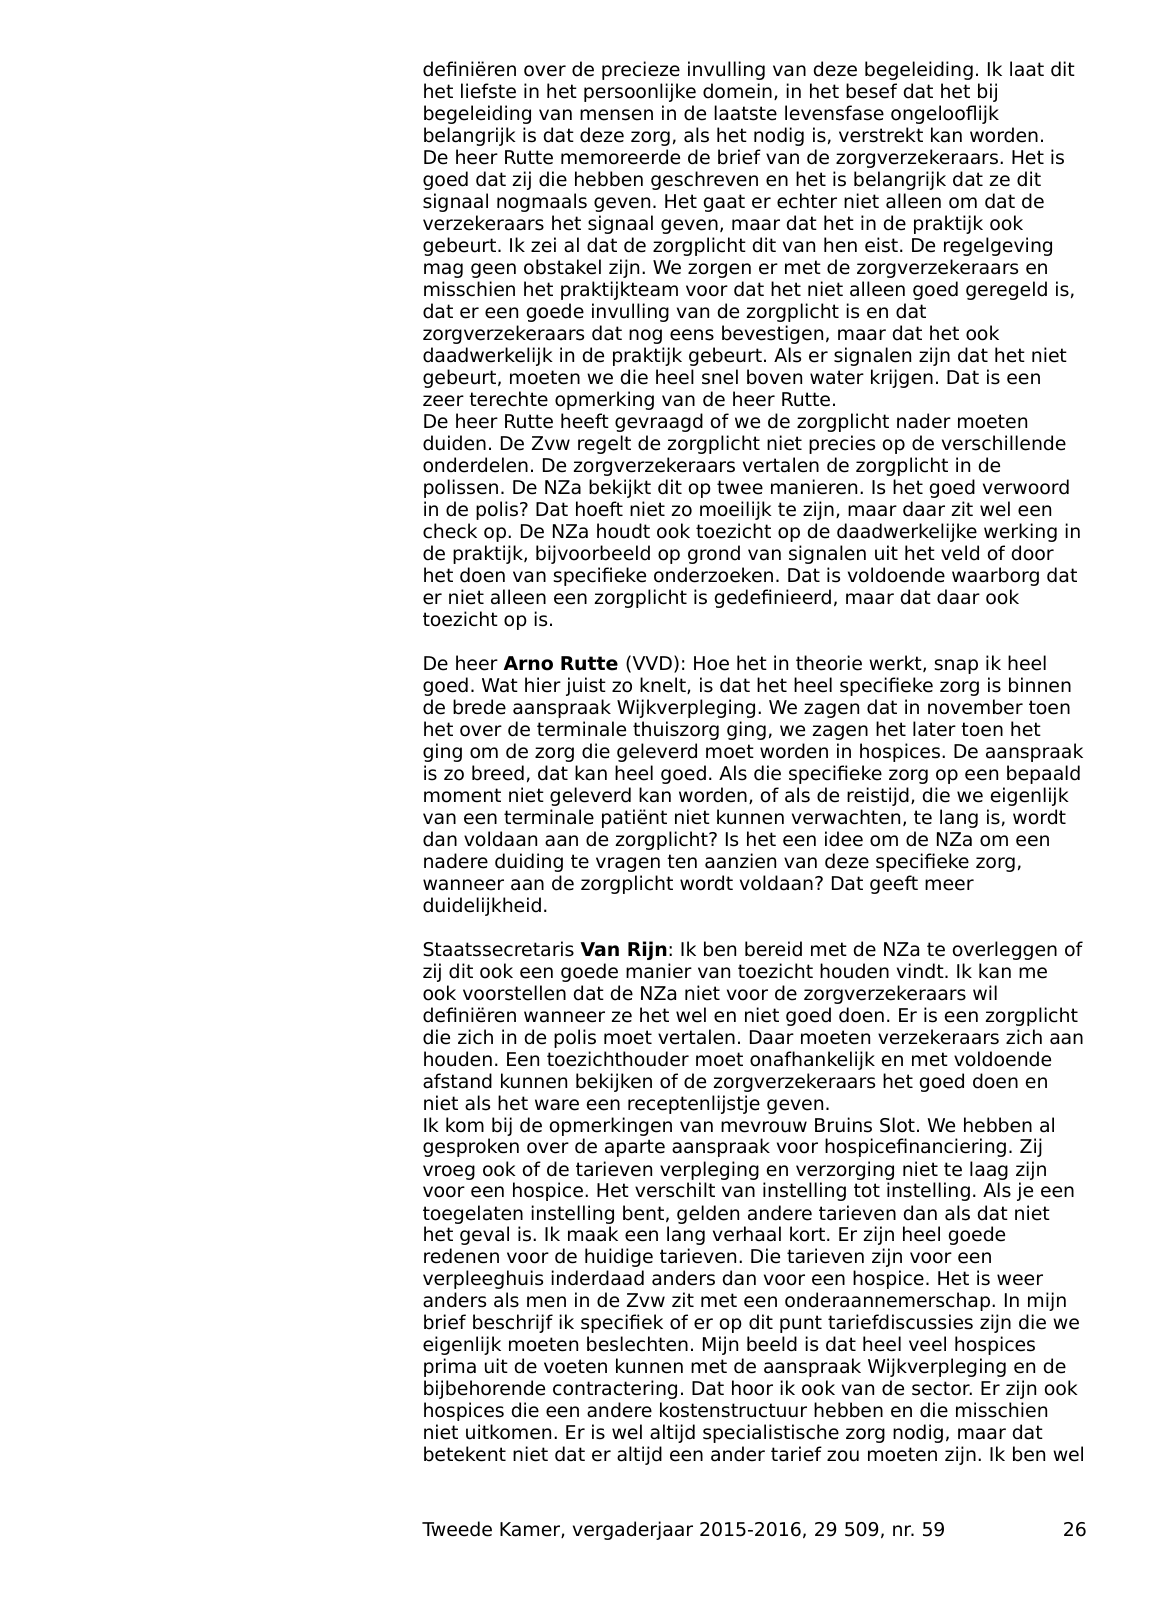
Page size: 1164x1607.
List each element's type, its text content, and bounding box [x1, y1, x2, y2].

text Ik kom bij de opmerkingen van mevrouw Bruins Slot. We hebben al gesproken over de aparte aanspraak voor hospicefinanciering. Zij vroeg ook of de tarieven verpleging en verzorging niet te laag zijn voor een hospice. Het verschilt van instelling tot instelling. Als je een toegelaten instelling bent, gelden andere tarieven dan als dat niet het geval is. Ik maak een lang verhaal kort. Er zijn heel goede redenen voor de huidige tarieven. Die tarieven zijn voor een verpleeghuis inderdaad anders dan voor een hospice. Het is weer anders als men in de Zvw zit met een onderaannemerschap. In mijn brief beschrijf ik specifiek of er op dit punt tariefdiscussies zijn die we eigenlijk moeten beslechten. Mijn beeld is dat heel veel hospices prima uit de voeten kunnen met de aanspraak Wijkverpleging en de bijbehorende contractering. Dat hoor ik ook van de sector. Er zijn ook hospices die een andere kostenstructuur hebben en die misschien niet uitkomen. Er is wel altijd specialistische zorg nodig, maar dat betekent niet dat er altijd een ander tarief zou moeten zijn. Ik ben wel [422, 1114, 1087, 1466]
text De heer Arno Rutte (VVD): Hoe het in theorie werkt, snap ik heel goed. Wat hier juist zo knelt, is dat het heel specifieke zorg is binnen de brede aanspraak Wijkverpleging. We zagen dat in november toen het over de terminale thuiszorg ging, we zagen het later toen het ging om de zorg die geleverd moet worden in hospices. De aanspraak is zo breed, dat kan heel goed. Als die specifieke zorg op een bepaald moment niet geleverd kan worden, of als de reistijd, die we eigenlijk van een terminale patiënt niet kunnen verwachten, te lang is, wordt dan voldaan aan de zorgplicht? Is het een idee om de NZa om een nadere duiding te vragen ten aanzien van deze specifieke zorg, wanneer aan de zorgplicht wordt voldaan? Dat geeft meer duidelijkheid. [422, 653, 1087, 916]
text Staatssecretaris Van Rijn: Ik ben bereid met de NZa te overleggen of zij dit ook een goede manier van toezicht houden vindt. Ik kan me ook voorstellen dat de NZa niet voor de zorgverzekeraars wil definiëren wanneer ze het wel en niet goed doen. Er is een zorgplicht die zich in de polis moet vertalen. Daar moeten verzekeraars zich aan houden. Een toezichthouder moet onafhankelijk en met voldoende afstand kunnen bekijken of de zorgverzekeraars het goed doen en niet als het ware een receptenlijstje geven. [422, 939, 1087, 1114]
text De heer Rutte heeft gevraagd of we de zorgplicht nader moeten duiden. De Zvw regelt de zorgplicht niet precies op de verschillende onderdelen. De zorgverzekeraars vertalen de zorgplicht in de polissen. De NZa bekijkt dit op twee manieren. Is het goed verwoord in de polis? Dat hoeft niet zo moeilijk te zijn, maar daar zit wel een check op. De NZa houdt ook toezicht op de daadwerkelijke werking in de praktijk, bijvoorbeeld op grond van signalen uit het veld of door het doen van specifieke onderzoeken. Dat is voldoende waarborg dat er niet alleen een zorgplicht is gedefinieerd, maar dat daar ook toezicht op is. [422, 411, 1087, 631]
text definiëren over de precieze invulling van deze begeleiding. Ik laat dit het liefste in het persoonlijke domein, in het besef dat het bij begeleiding van mensen in de laatste levensfase ongelooflijk belangrijk is dat deze zorg, als het nodig is, verstrekt kan worden. [422, 59, 1087, 147]
text De heer Rutte memoreerde de brief van de zorgverzekeraars. Het is goed dat zij die hebben geschreven en het is belangrijk dat ze dit signaal nogmaals geven. Het gaat er echter niet alleen om dat de verzekeraars het signaal geven, maar dat het in de praktijk ook gebeurt. Ik zei al dat de zorgplicht dit van hen eist. De regelgeving mag geen obstakel zijn. We zorgen er met de zorgverzekeraars en misschien het praktijkteam voor dat het niet alleen goed geregeld is, dat er een goede invulling van de zorgplicht is en dat zorgverzekeraars dat nog eens bevestigen, maar dat het ook daadwerkelijk in de praktijk gebeurt. Als er signalen zijn dat het niet gebeurt, moeten we die heel snel boven water krijgen. Dat is een zeer terechte opmerking van de heer Rutte. [422, 147, 1087, 411]
